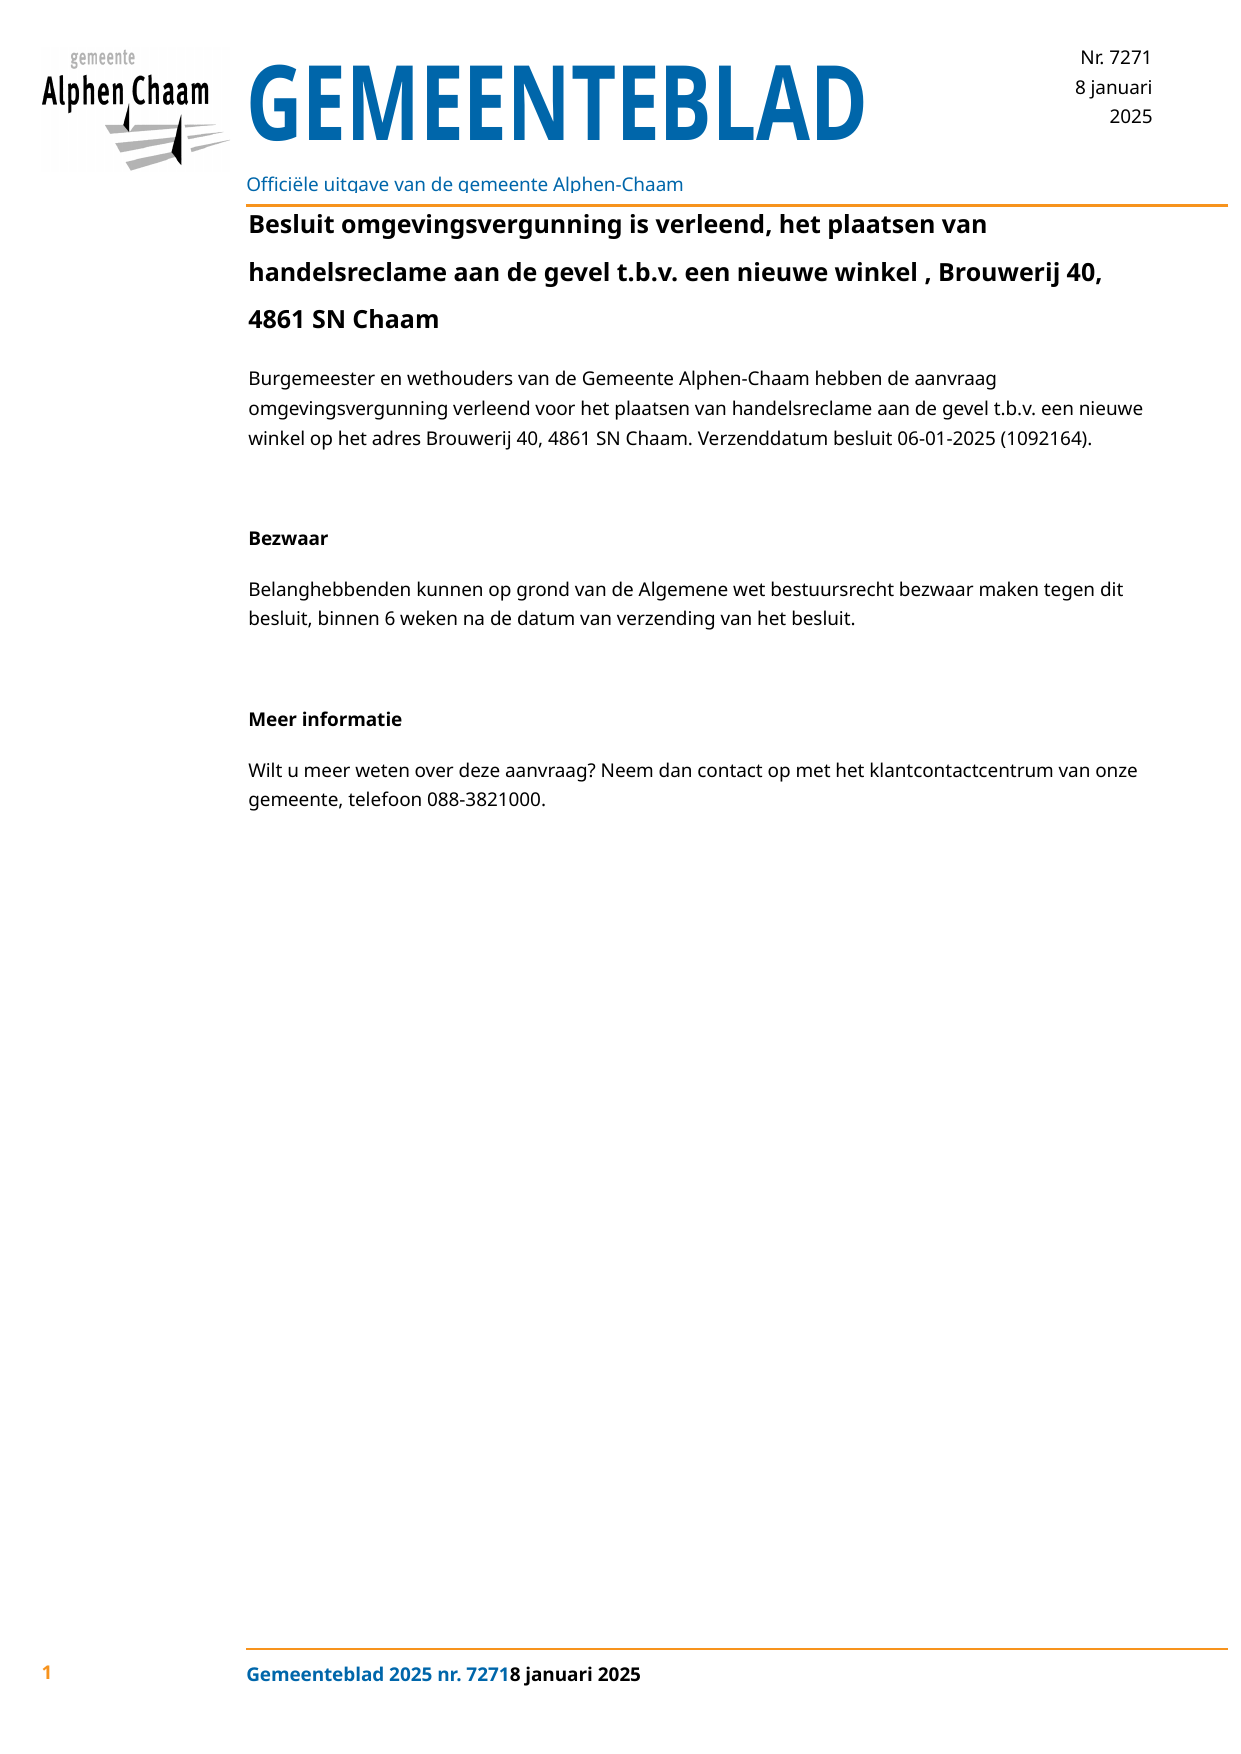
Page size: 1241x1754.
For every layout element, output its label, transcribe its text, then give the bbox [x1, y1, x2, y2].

picture [41, 47, 231, 172]
text Besluit omgevingsvergunning is verleend, het plaatsen van handelsreclame aan de gevel t.b.v. een nieuwe winkel , Brouwerij 40, 4861 SN Chaam [248, 207, 1152, 336]
text Wilt u meer weten over deze aanvraag? Neem dan contact op met het klantcontactcentrum van onze gemeente, telefoon 088-3821000. [248, 757, 1152, 812]
text Burgemeester en wethouders van de Gemeente Alphen-Chaam hebben de aanvraag omgevingsvergunning verleend voor het plaatsen van handelsreclame aan de gevel t.b.v. een nieuwe winkel op het adres Brouwerij 40, 4861 SN Chaam. Verzenddatum besluit 06-01-2025 (1092164). [248, 366, 1152, 450]
text Meer informatie [248, 706, 1152, 732]
text Belanghebbenden kunnen op grond van de Algemene wet bestuursrecht bezwaar maken tegen dit besluit, binnen 6 weken na de datum van verzending van het besluit. [248, 576, 1152, 631]
text Bezwaar [248, 526, 1152, 551]
